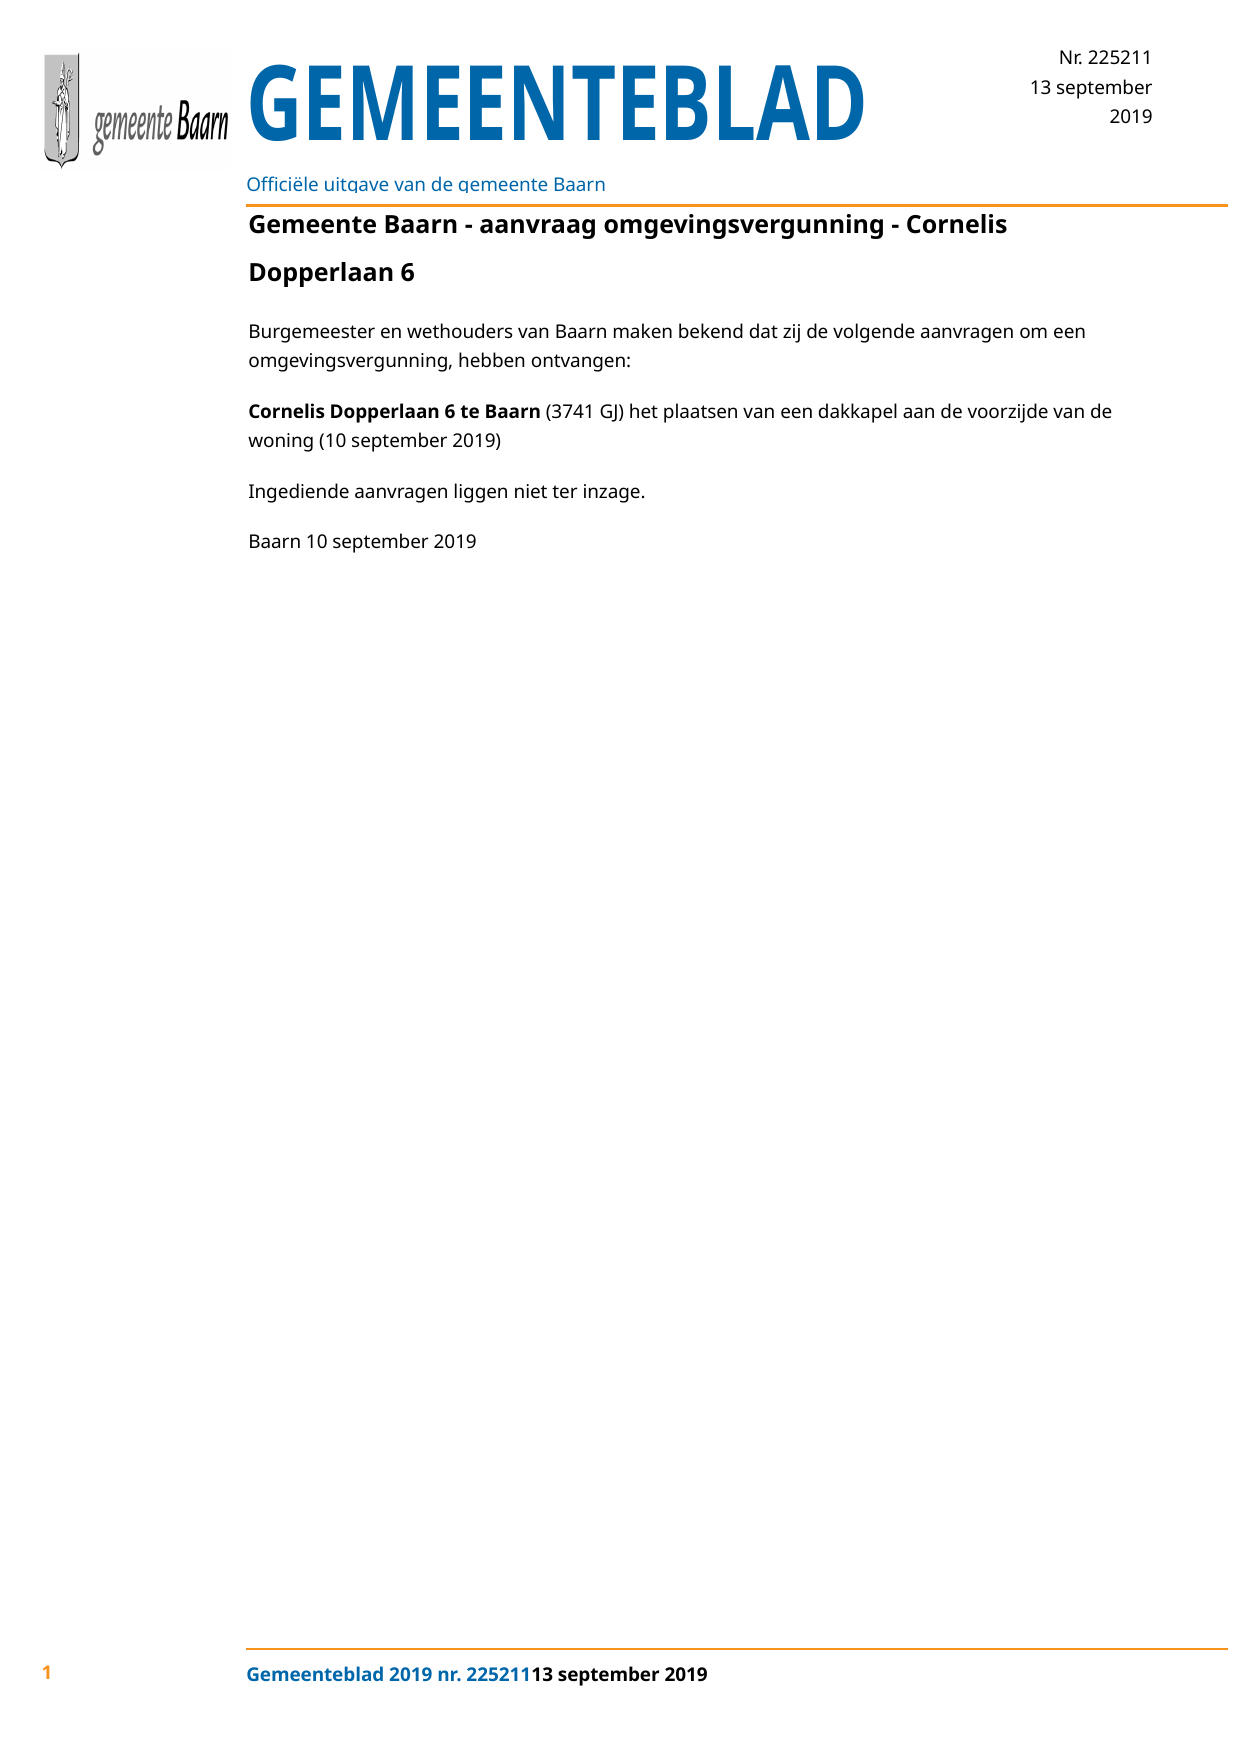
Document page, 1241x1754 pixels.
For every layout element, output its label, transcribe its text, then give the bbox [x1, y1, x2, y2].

picture [41, 47, 231, 172]
text Burgemeester en wethouders van Baarn maken bekend dat zij de volgende aanvragen om een omgevingsvergunning, hebben ontvangen: [248, 318, 1152, 373]
text Baarn 10 september 2019 [248, 528, 1152, 554]
text Gemeente Baarn - aanvraag omgevingsvergunning - Cornelis Dopperlaan 6 [248, 207, 1152, 288]
text Ingediende aanvragen liggen niet ter inzage. [248, 478, 1152, 504]
text Cornelis Dopperlaan 6 te Baarn (3741 GJ) het plaatsen van een dakkapel aan de voorzijde van de woning (10 september 2019) [248, 398, 1152, 453]
